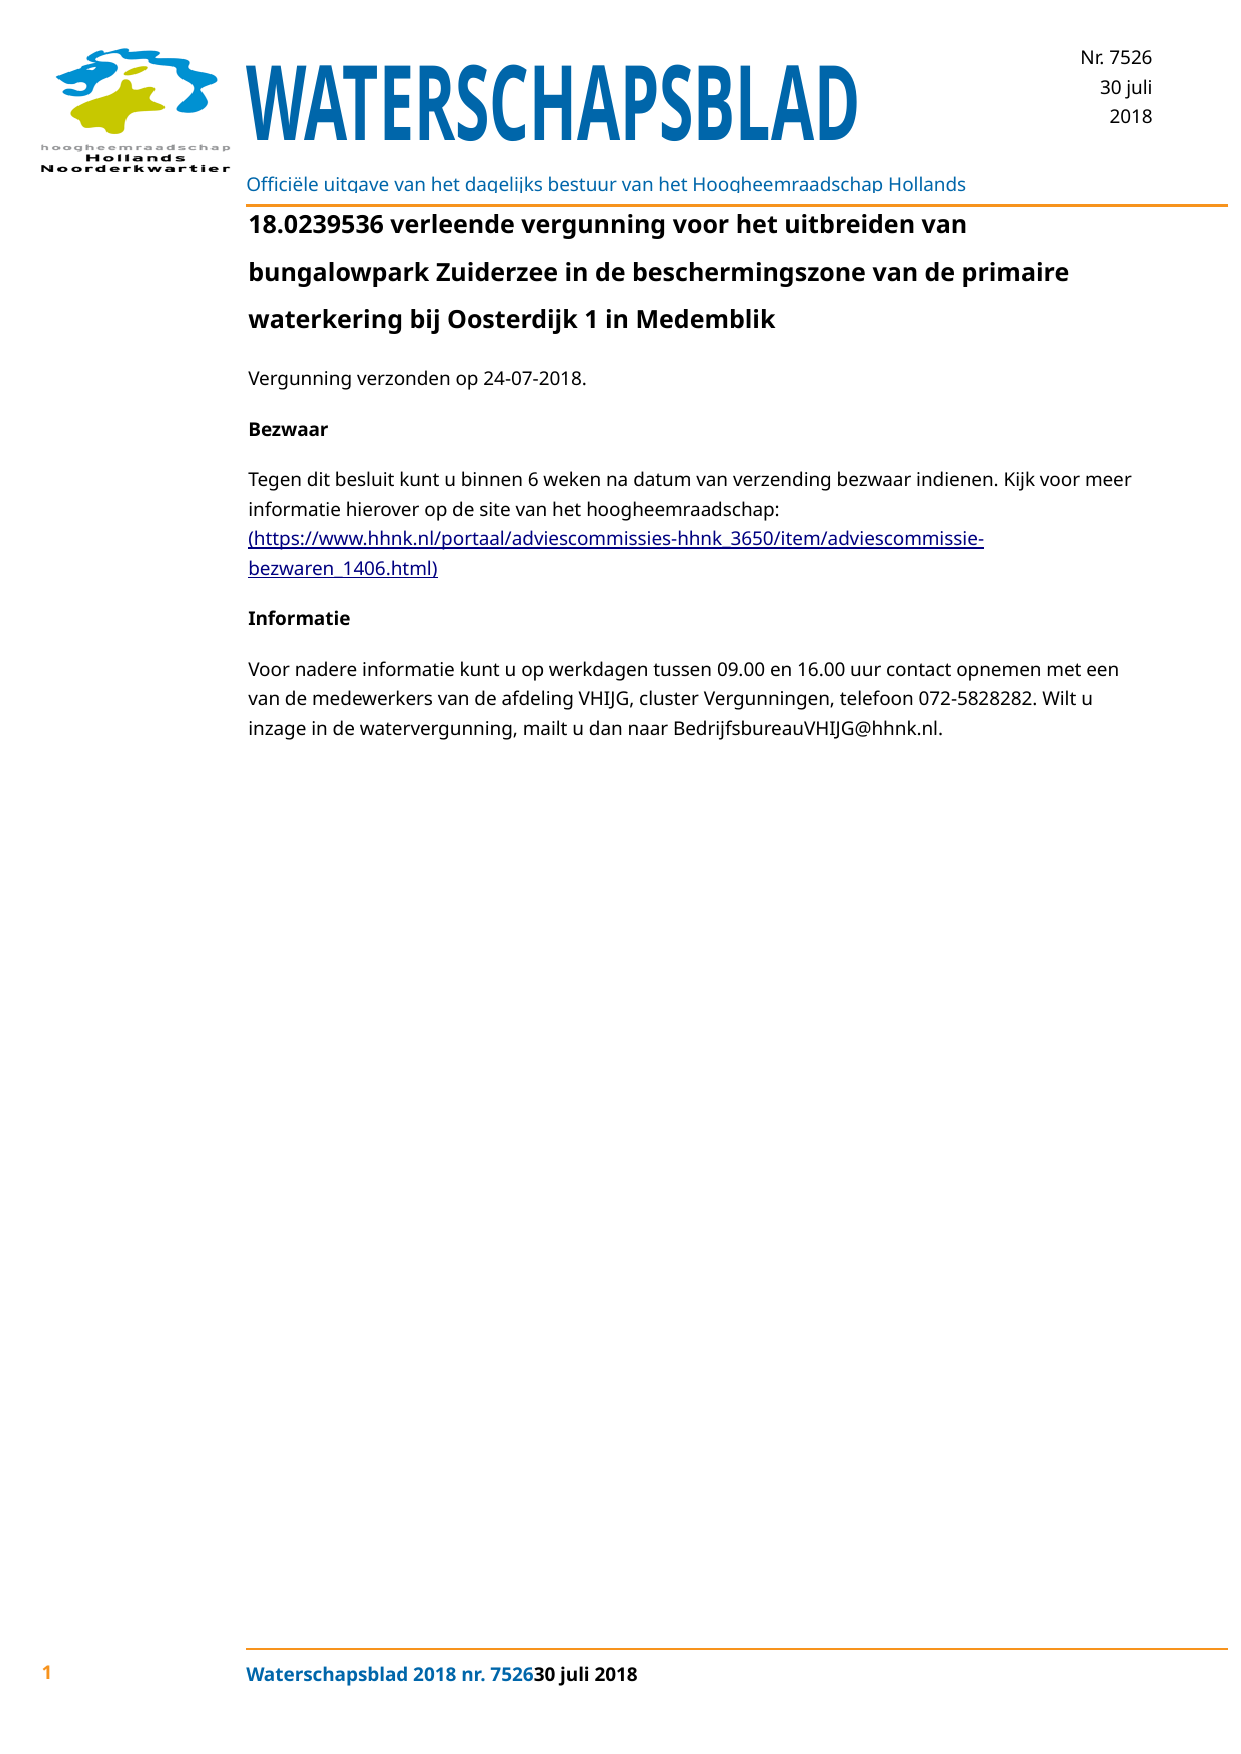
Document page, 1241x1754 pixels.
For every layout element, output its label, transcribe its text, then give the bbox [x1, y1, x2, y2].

text Vergunning verzonden op 24-07-2018. [248, 366, 1152, 391]
text Voor nadere informatie kunt u op werkdagen tussen 09.00 en 16.00 uur contact opnemen met een van de medewerkers van de afdeling VHIJG, cluster Vergunningen, telefoon 072-5828282. Wilt u inzage in de watervergunning, mailt u dan naar BedrijfsbureauVHIJG@hhnk.nl. [248, 656, 1152, 741]
text 18.0239536 verleende vergunning voor het uitbreiden van bungalowpark Zuiderzee in de beschermingszone van de primaire waterkering bij Oosterdijk 1 in Medemblik [248, 207, 1152, 336]
text Tegen dit besluit kunt u binnen 6 weken na datum van verzending bezwaar indienen. Kijk voor meer informatie hierover op de site van het hoogheemraadschap: (https://www.hhnk.nl/portaal/adviescommissies-hhnk_3650/item/adviescommissie-bezwaren_1406.html) [248, 466, 1152, 581]
text Bezwaar [248, 416, 1152, 442]
text Informatie [248, 606, 1152, 631]
picture [41, 47, 231, 172]
